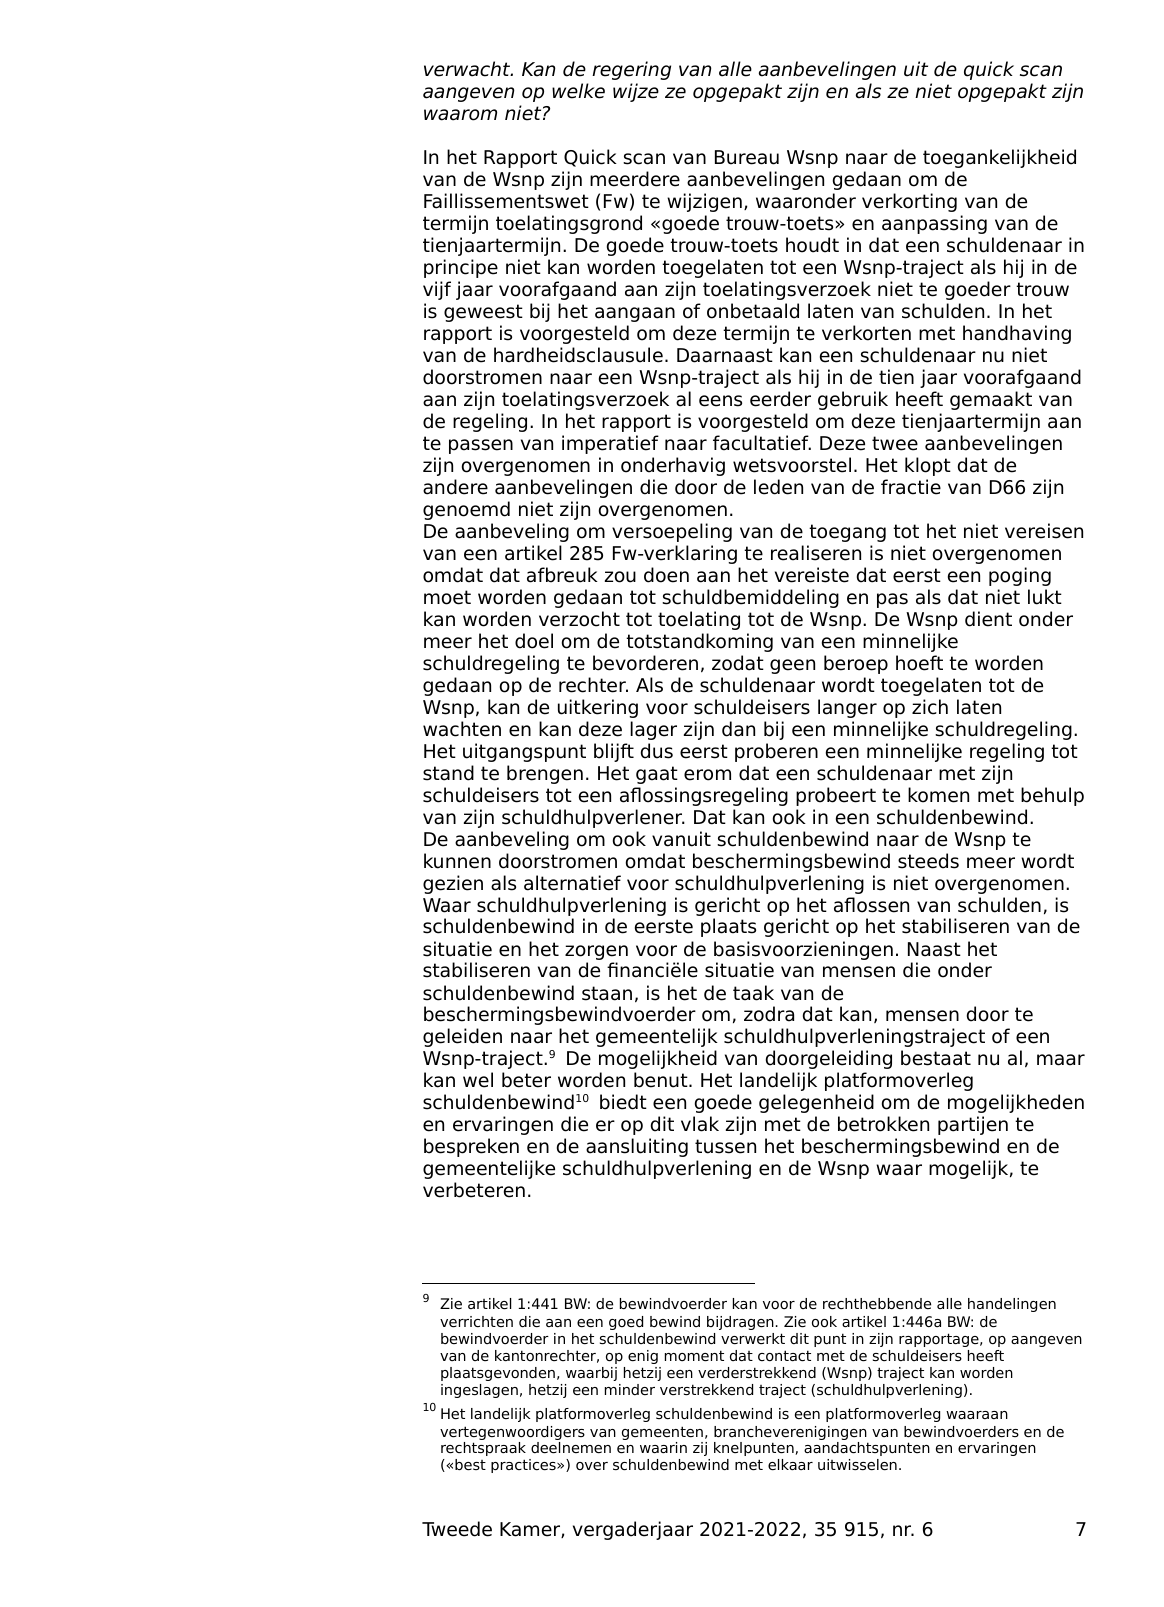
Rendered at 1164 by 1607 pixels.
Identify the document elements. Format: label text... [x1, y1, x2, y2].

text In het Rapport Quick scan van Bureau Wsnp naar de toegankelijkheid van de Wsnp zijn meerdere aanbevelingen gedaan om de Faillissementswet (Fw) te wijzigen, waaronder verkorting van de termijn toelatingsgrond «goede trouw-toets» en aanpassing van de tienjaartermijn. De goede trouw-toets houdt in dat een schuldenaar in principe niet kan worden toegelaten tot een Wsnp-traject als hij in de vijf jaar voorafgaand aan zijn toelatingsverzoek niet te goeder trouw is geweest bij het aangaan of onbetaald laten van schulden. In het rapport is voorgesteld om deze termijn te verkorten met handhaving van de hardheidsclausule. Daarnaast kan een schuldenaar nu niet doorstromen naar een Wsnp-traject als hij in de tien jaar voorafgaand aan zijn toelatingsverzoek al eens eerder gebruik heeft gemaakt van de regeling. In het rapport is voorgesteld om deze tienjaartermijn aan te passen van imperatief naar facultatief. Deze twee aanbevelingen zijn overgenomen in onderhavig wetsvoorstel. Het klopt dat de andere aanbevelingen die door de leden van de fractie van D66 zijn genoemd niet zijn overgenomen. [422, 147, 1087, 521]
text verwacht. Kan de regering van alle aanbevelingen uit de quick scan aangeven op welke wijze ze opgepakt zijn en als ze niet opgepakt zijn waarom niet? [422, 59, 1087, 125]
text De aanbeveling om ook vanuit schuldenbewind naar de Wsnp te kunnen doorstromen omdat beschermingsbewind steeds meer wordt gezien als alternatief voor schuldhulpverlening is niet overgenomen. Waar schuldhulpverlening is gericht op het aflossen van schulden, is schuldenbewind in de eerste plaats gericht op het stabiliseren van de situatie en het zorgen voor de basisvoorzieningen. Naast het stabiliseren van de financiële situatie van mensen die onder schuldenbewind staan, is het de taak van de beschermingsbewindvoerder om, zodra dat kan, mensen door te geleiden naar het gemeentelijk schuldhulpverleningstraject of een Wsnp-traject. De mogelijkheid van doorgeleiding bestaat nu al, maar kan wel beter worden benut. Het landelijk platformoverleg schuldenbewind biedt een goede gelegenheid om de mogelijkheden en ervaringen die er op dit vlak zijn met de betrokken partijen te bespreken en de aansluiting tussen het beschermingsbewind en de gemeentelijke schuldhulpverlening en de Wsnp waar mogelijk, te verbeteren. [422, 828, 1087, 1202]
text Het landelijk platformoverleg schuldenbewind is een platformoverleg waaraan vertegenwoordigers van gemeenten, brancheverenigingen van bewindvoerders en de rechtspraak deelnemen en waarin zij knelpunten, aandachtspunten en ervaringen («best practices») over schuldenbewind met elkaar uitwisselen. [422, 1402, 1087, 1474]
text Zie artikel 1:441 BW: de bewindvoerder kan voor de rechthebbende alle handelingen verrichten die aan een goed bewind bijdragen. Zie ook artikel 1:446a BW: de bewindvoerder in het schuldenbewind verwerkt dit punt in zijn rapportage, op aangeven van de kantonrechter, op enig moment dat contact met de schuldeisers heeft plaatsgevonden, waarbij hetzij een verderstrekkend (Wsnp) traject kan worden ingeslagen, hetzij een minder verstrekkend traject (schuldhulpverlening). [422, 1292, 1087, 1399]
text De aanbeveling om versoepeling van de toegang tot het niet vereisen van een artikel 285 Fw-verklaring te realiseren is niet overgenomen omdat dat afbreuk zou doen aan het vereiste dat eerst een poging moet worden gedaan tot schuldbemiddeling en pas als dat niet lukt kan worden verzocht tot toelating tot de Wsnp. De Wsnp dient onder meer het doel om de totstandkoming van een minnelijke schuldregeling te bevorderen, zodat geen beroep hoeft te worden gedaan op de rechter. Als de schuldenaar wordt toegelaten tot de Wsnp, kan de uitkering voor schuldeisers langer op zich laten wachten en kan deze lager zijn dan bij een minnelijke schuldregeling. Het uitgangspunt blijft dus eerst proberen een minnelijke regeling tot stand te brengen. Het gaat erom dat een schuldenaar met zijn schuldeisers tot een aflossingsregeling probeert te komen met behulp van zijn schuldhulpverlener. Dat kan ook in een schuldenbewind. [422, 521, 1087, 828]
